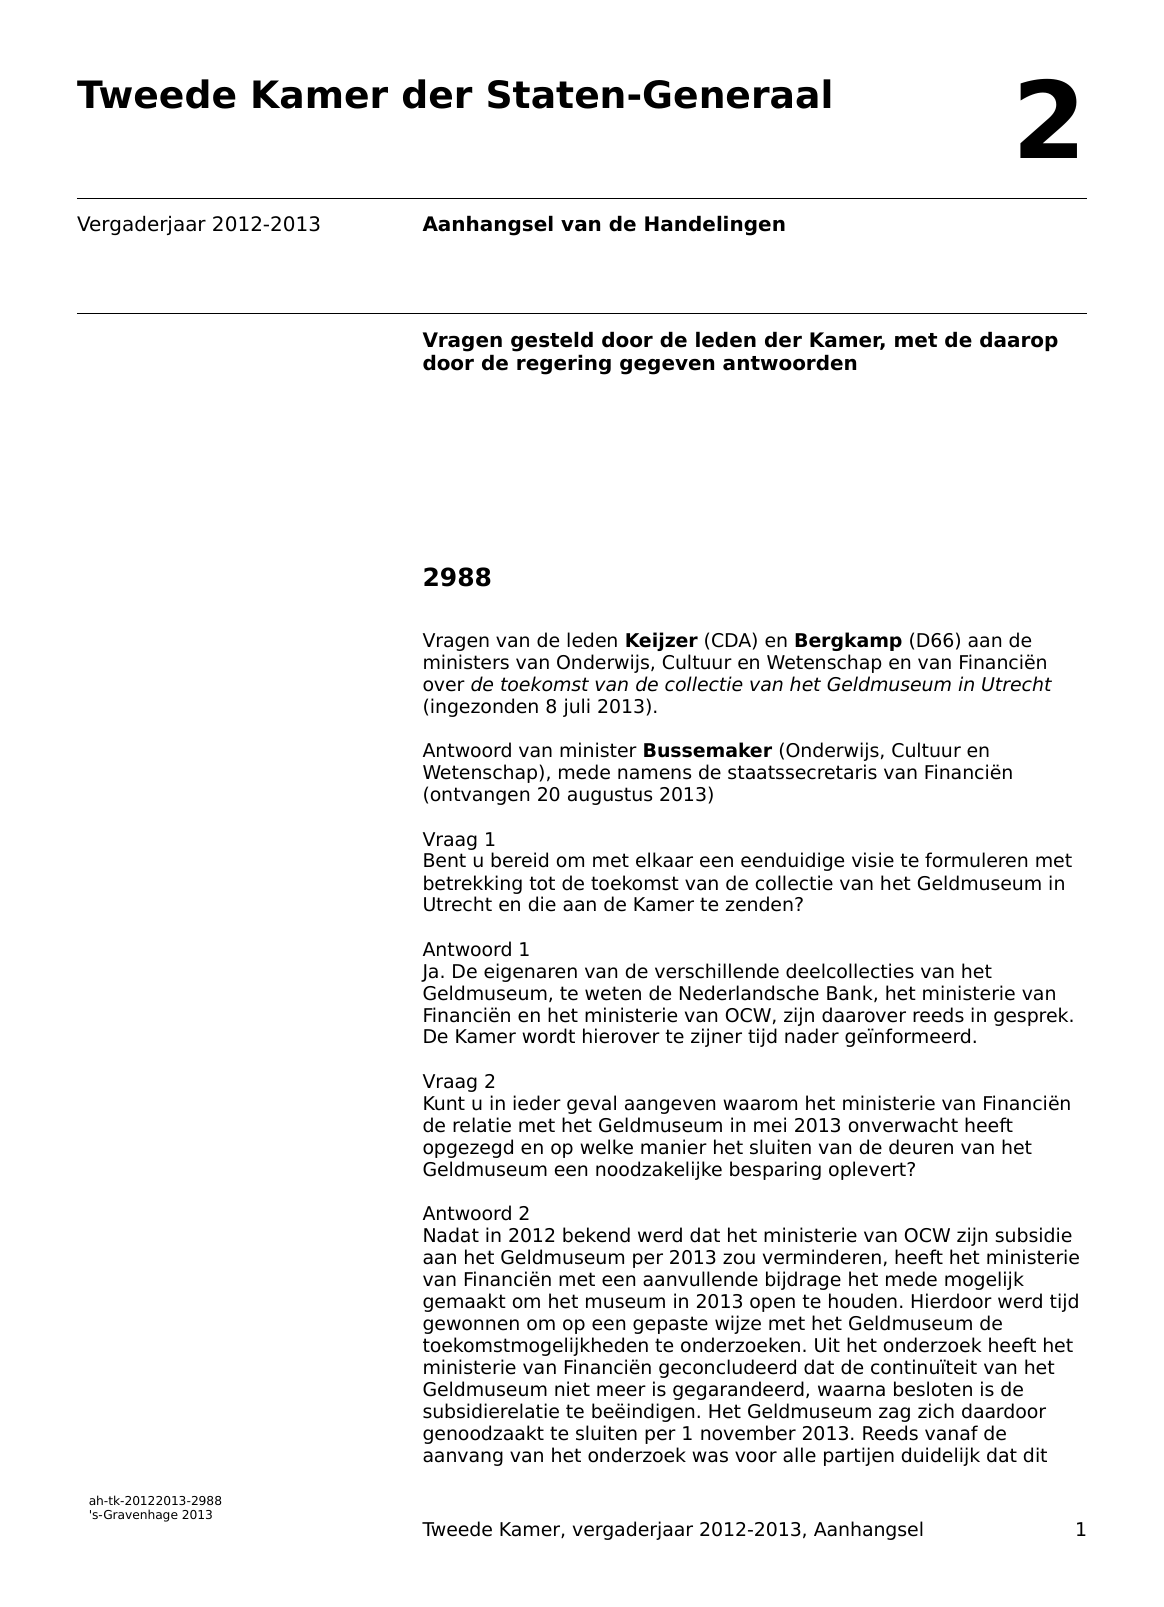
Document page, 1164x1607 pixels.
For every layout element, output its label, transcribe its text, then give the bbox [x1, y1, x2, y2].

table_cell Vragen gesteld door de leden der Kamer, met de daarop door de regering gegeven antwoorden [422, 314, 1087, 375]
text Ja. De eigenaren van de verschillende deelcollecties van het Geldmuseum, te weten de Nederlandsche Bank, het ministerie van Financiën en het ministerie van OCW, zijn daarover reeds in gesprek. De Kamer wordt hierover te zijner tijd nader geïnformeerd. [422, 961, 1087, 1048]
table_header Tweede Kamer der Staten-Generaal [77, 59, 886, 198]
text Kunt u in ieder geval aangeven waarom het ministerie van Financiën de relatie met het Geldmuseum in mei 2013 onverwacht heeft opgezegd en op welke manier het sluiten van de deuren van het Geldmuseum een noodzakelijke besparing oplevert? [422, 1093, 1087, 1181]
text Vragen van de leden Keijzer (CDA) en Bergkamp (D66) aan de ministers van Onderwijs, Cultuur en Wetenschap en van Financiën over de toekomst van de collectie van het Geldmuseum in Utrecht (ingezonden 8 juli 2013). [422, 630, 1087, 718]
text 2988 [422, 563, 1087, 592]
text Antwoord 1 [422, 938, 1087, 961]
text Bent u bereid om met elkaar een eenduidige visie te formuleren met betrekking tot de toekomst van de collectie van het Geldmuseum in Utrecht en die aan de Kamer te zenden? [422, 850, 1087, 916]
text Vraag 2 [422, 1071, 1087, 1093]
table_cell Aanhangsel van de Handelingen [422, 199, 1087, 313]
table_cell Vergaderjaar 2012-2013 [77, 199, 422, 313]
text Antwoord van minister Bussemaker (Onderwijs, Cultuur en Wetenschap), mede namens de staatssecretaris van Financiën (ontvangen 20 augustus 2013) [422, 740, 1087, 806]
table_header 2 [886, 59, 1087, 198]
table_cell [77, 314, 422, 375]
text 's-Gravenhage 2013 [88, 1508, 323, 1522]
text Antwoord 2 [422, 1203, 1087, 1225]
text Nadat in 2012 bekend werd dat het ministerie van OCW zijn subsidie aan het Geldmuseum per 2013 zou verminderen, heeft het ministerie van Financiën met een aanvullende bijdrage het mede mogelijk gemaakt om het museum in 2013 open te houden. Hierdoor werd tijd gewonnen om op een gepaste wijze met het Geldmuseum de toekomstmogelijkheden te onderzoeken. Uit het onderzoek heeft het ministerie van Financiën geconcludeerd dat de continuïteit van het Geldmuseum niet meer is gegarandeerd, waarna besloten is de subsidierelatie te beëindigen. Het Geldmuseum zag zich daardoor genoodzaakt te sluiten per 1 november 2013. Reeds vanaf de aanvang van het onderzoek was voor alle partijen duidelijk dat dit [422, 1225, 1087, 1466]
text Vraag 1 [422, 828, 1087, 850]
text ah-tk-20122013-2988 [88, 1494, 323, 1508]
